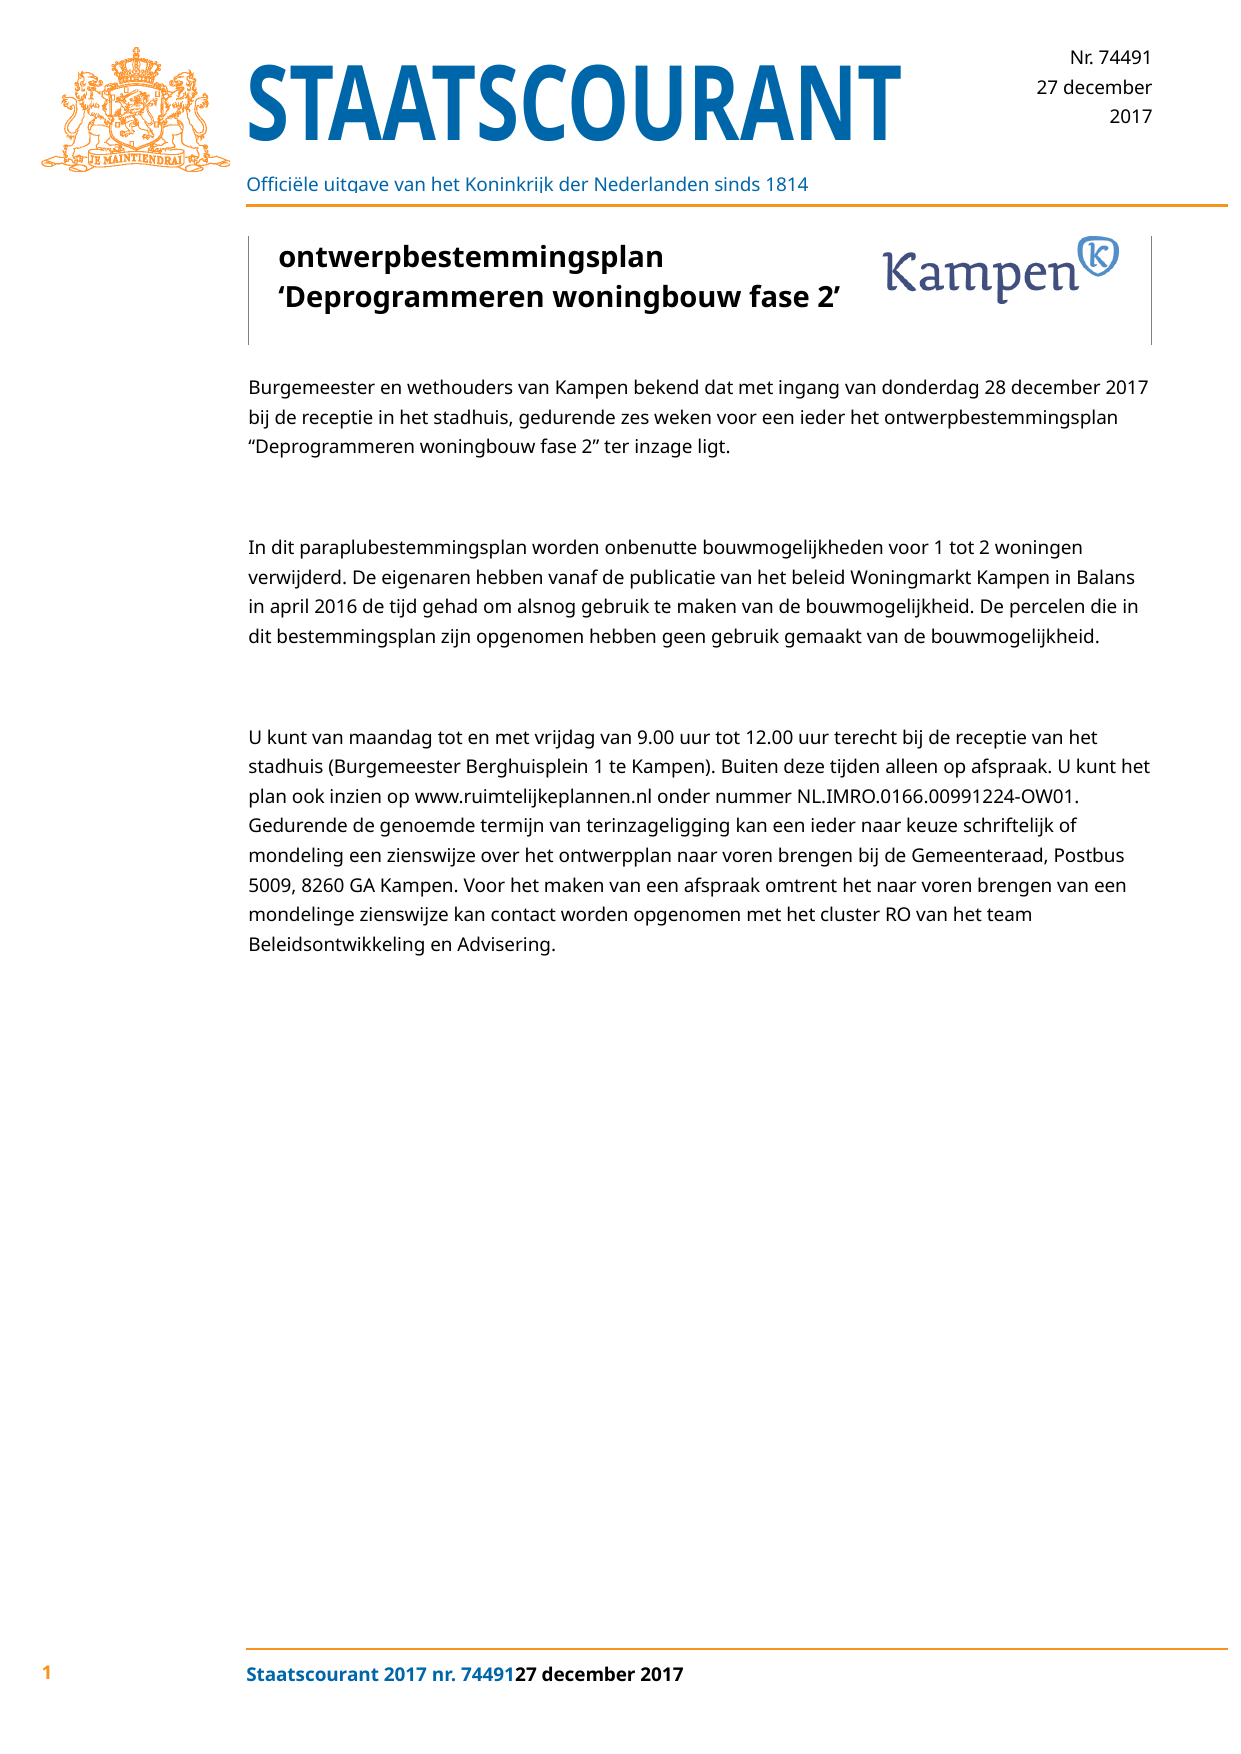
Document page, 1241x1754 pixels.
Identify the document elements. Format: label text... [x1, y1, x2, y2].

picture [41, 47, 231, 172]
text In dit paraplubestemmingsplan worden onbenutte bouwmogelijkheden voor 1 tot 2 woningen verwijderd. De eigenaren hebben vanaf de publicatie van het beleid Woningmarkt Kampen in Balans in april 2016 de tijd gehad om alsnog gebruik te maken van de bouwmogelijkheid. De percelen die in dit bestemmingsplan zijn opgenomen hebben geen gebruik gemaakt van de bouwmogelijkheid. [248, 534, 1152, 649]
picture [882, 236, 1119, 304]
table_header [850, 304, 1151, 345]
text U kunt van maandag tot en met vrijdag van 9.00 uur tot 12.00 uur terecht bij de receptie van het stadhuis (Burgemeester Berghuisplein 1 te Kampen). Buiten deze tijden alleen op afspraak. U kunt het plan ook inzien op www.ruimtelijkeplannen.nl onder nummer NL.IMRO.0166.00991224-OW01. Gedurende de genoemde termijn van terinzageligging kan een ieder naar keuze schriftelijk of mondeling een zienswijze over het ontwerpplan naar voren brengen bij de Gemeenteraad, Postbus 5009, 8260 GA Kampen. Voor het maken van een afspraak omtrent het naar voren brengen van een mondelinge zienswijze kan contact worden opgenomen met het cluster RO van het team Beleidsontwikkeling en Advisering. [248, 724, 1152, 957]
table_header [1119, 236, 1151, 303]
table_header [850, 236, 882, 303]
text Burgemeester en wethouders van Kampen bekend dat met ingang van donderdag 28 december 2017 bij de receptie in het stadhuis, gedurende zes weken voor een ieder het ontwerpbestemmingsplan “Deprogrammeren woningbouw fase 2” ter inzage ligt. [248, 374, 1152, 459]
table_header ontwerpbestemmingsplan ‘Deprogrammeren woningbouw fase 2’ [249, 236, 850, 345]
